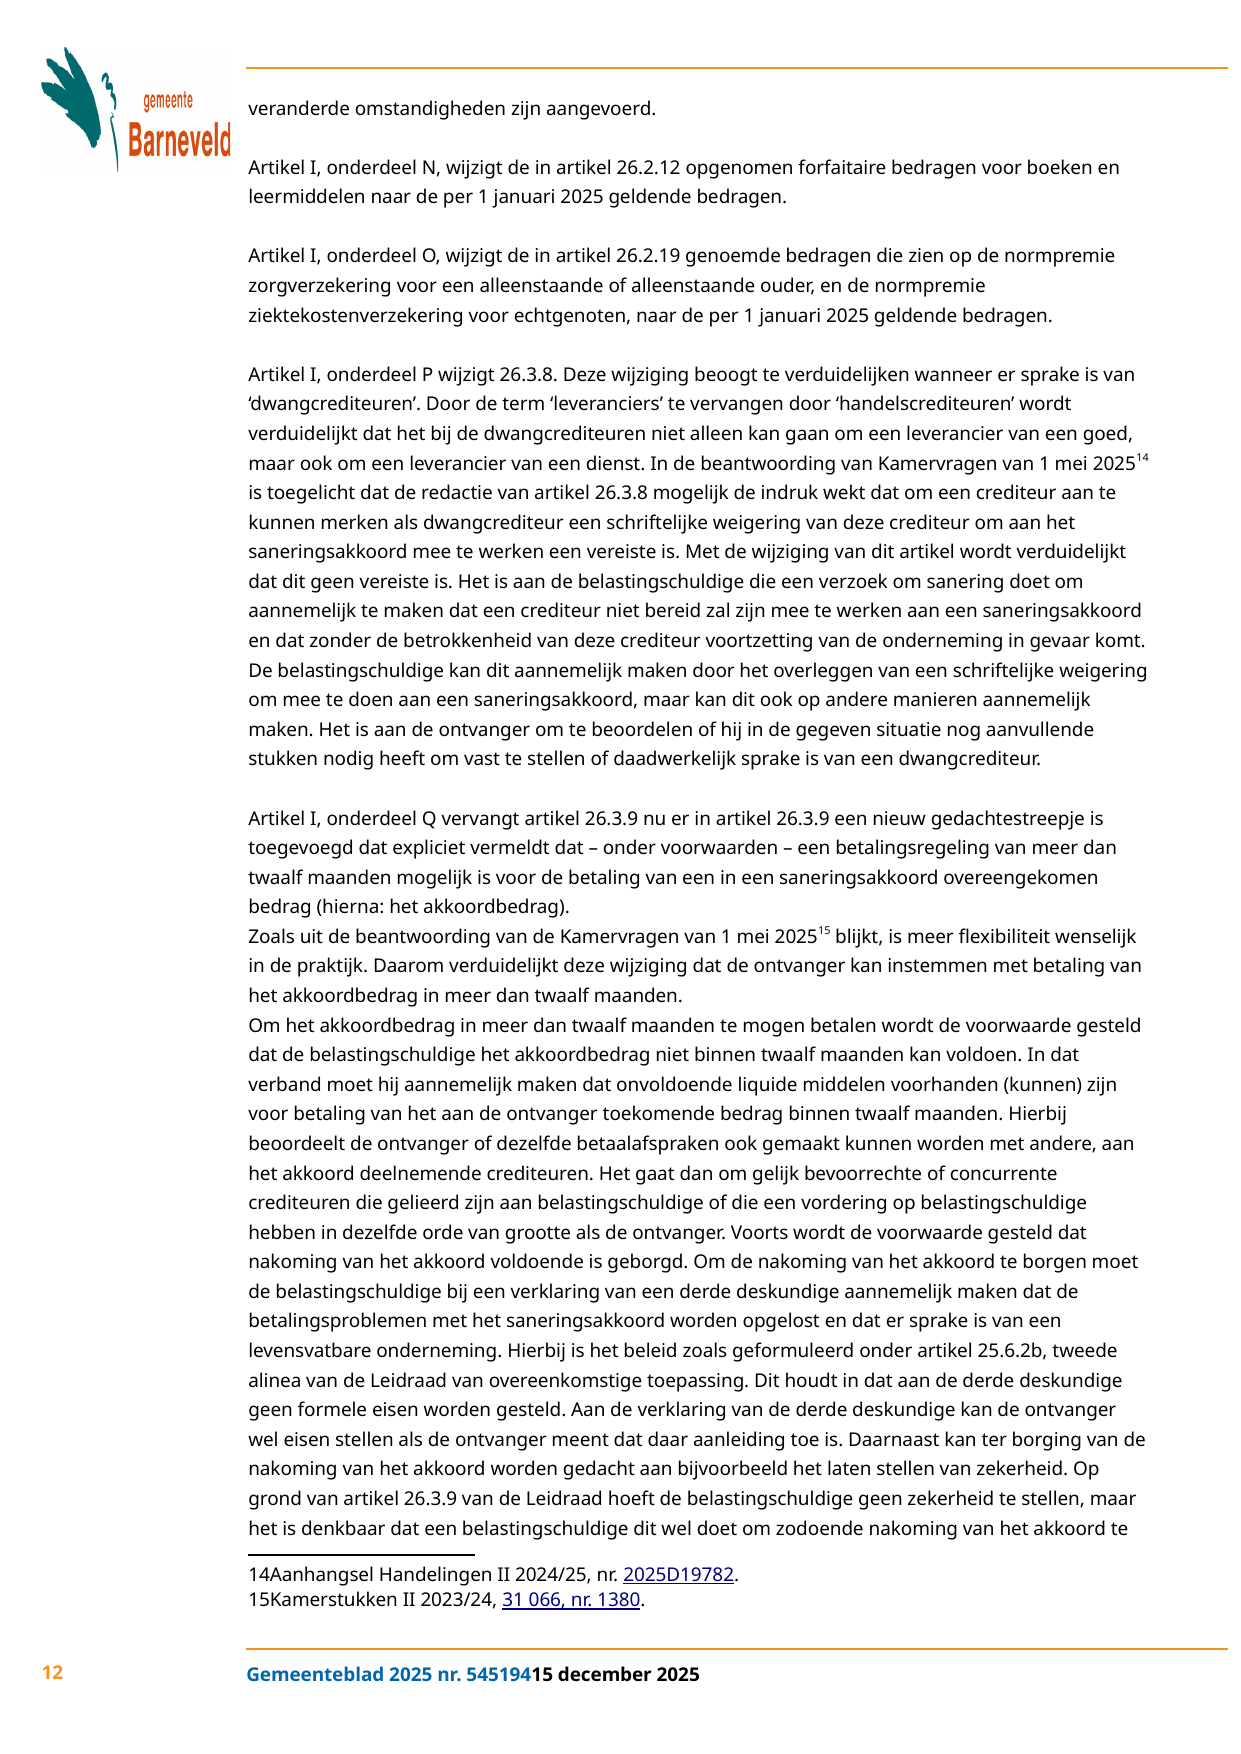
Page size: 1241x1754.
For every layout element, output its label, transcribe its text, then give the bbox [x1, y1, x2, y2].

text Artikel I, onderdeel N, wijzigt de in artikel 26.2.12 opgenomen forfaitaire bedragen voor boeken en leermiddelen naar de per 1 januari 2025 geldende bedragen. [248, 154, 1152, 209]
picture [41, 47, 231, 172]
text Artikel I, onderdeel O, wijzigt de in artikel 26.2.19 genoemde bedragen die zien op de normpremie zorgverzekering voor een alleenstaande of alleenstaande ouder, en de normpremie ziektekostenverzekering voor echtgenoten, naar de per 1 januari 2025 geldende bedragen. [248, 243, 1152, 328]
text Artikel I, onderdeel Q vervangt artikel 26.3.9 nu er in artikel 26.3.9 een nieuw gedachtestreepje is toegevoegd dat expliciet vermeldt dat – onder voorwaarden – een betalingsregeling van meer dan twaalf maanden mogelijk is voor de betaling van een in een saneringsakkoord overeengekomen bedrag (hierna: het akkoordbedrag). [248, 805, 1152, 919]
text Kamerstukken II 2023/24, 31 066, nr. 1380. [248, 1586, 1152, 1612]
text Aanhangsel Handelingen II 2024/25, nr. 2025D19782. [248, 1561, 1152, 1586]
text veranderde omstandigheden zijn aangevoerd. [248, 95, 1152, 121]
text Artikel I, onderdeel P wijzigt 26.3.8. Deze wijziging beoogt te verduidelijken wanneer er sprake is van ‘dwangcrediteuren’. Door de term ‘leveranciers’ te vervangen door ‘handelscrediteuren’ wordt verduidelijkt dat het bij de dwangcrediteuren niet alleen kan gaan om een leverancier van een goed, maar ook om een leverancier van een dienst. In de beantwoording van Kamervragen van 1 mei 2025 is toegelicht dat de redactie van artikel 26.3.8 mogelijk de indruk wekt dat om een crediteur aan te kunnen merken als dwangcrediteur een schriftelijke weigering van deze crediteur om aan het saneringsakkoord mee te werken een vereiste is. Met de wijziging van dit artikel wordt verduidelijkt dat dit geen vereiste is. Het is aan de belastingschuldige die een verzoek om sanering doet om aannemelijk te maken dat een crediteur niet bereid zal zijn mee te werken aan een saneringsakkoord en dat zonder de betrokkenheid van deze crediteur voortzetting van de onderneming in gevaar komt. De belastingschuldige kan dit aannemelijk maken door het overleggen van een schriftelijke weigering om mee te doen aan een saneringsakkoord, maar kan dit ook op andere manieren aannemelijk maken. Het is aan de ontvanger om te beoordelen of hij in de gegeven situatie nog aanvullende stukken nodig heeft om vast te stellen of daadwerkelijk sprake is van een dwangcrediteur. [248, 361, 1152, 771]
text Zoals uit de beantwoording van de Kamervragen van 1 mei 2025 blijkt, is meer flexibiliteit wenselijk in de praktijk. Daarom verduidelijkt deze wijziging dat de ontvanger kan instemmen met betaling van het akkoordbedrag in meer dan twaalf maanden. [248, 923, 1152, 1008]
text Om het akkoordbedrag in meer dan twaalf maanden te mogen betalen wordt de voorwaarde gesteld dat de belastingschuldige het akkoordbedrag niet binnen twaalf maanden kan voldoen. In dat verband moet hij aannemelijk maken dat onvoldoende liquide middelen voorhanden (kunnen) zijn voor betaling van het aan de ontvanger toekomende bedrag binnen twaalf maanden. Hierbij beoordeelt de ontvanger of dezelfde betaalafspraken ook gemaakt kunnen worden met andere, aan het akkoord deelnemende crediteuren. Het gaat dan om gelijk bevoorrechte of concurrente crediteuren die gelieerd zijn aan belastingschuldige of die een vordering op belastingschuldige hebben in dezelfde orde van grootte als de ontvanger. Voorts wordt de voorwaarde gesteld dat nakoming van het akkoord voldoende is geborgd. Om de nakoming van het akkoord te borgen moet de belastingschuldige bij een verklaring van een derde deskundige aannemelijk maken dat de betalingsproblemen met het saneringsakkoord worden opgelost en dat er sprake is van een levensvatbare onderneming. Hierbij is het beleid zoals geformuleerd onder artikel 25.6.2b, tweede alinea van de Leidraad van overeenkomstige toepassing. Dit houdt in dat aan de derde deskundige geen formele eisen worden gesteld. Aan de verklaring van de derde deskundige kan de ontvanger wel eisen stellen als de ontvanger meent dat daar aanleiding toe is. Daarnaast kan ter borging van de nakoming van het akkoord worden gedacht aan bijvoorbeeld het laten stellen van zekerheid. Op grond van artikel 26.3.9 van de Leidraad hoeft de belastingschuldige geen zekerheid te stellen, maar het is denkbaar dat een belastingschuldige dit wel doet om zodoende nakoming van het akkoord te [248, 1012, 1152, 1541]
